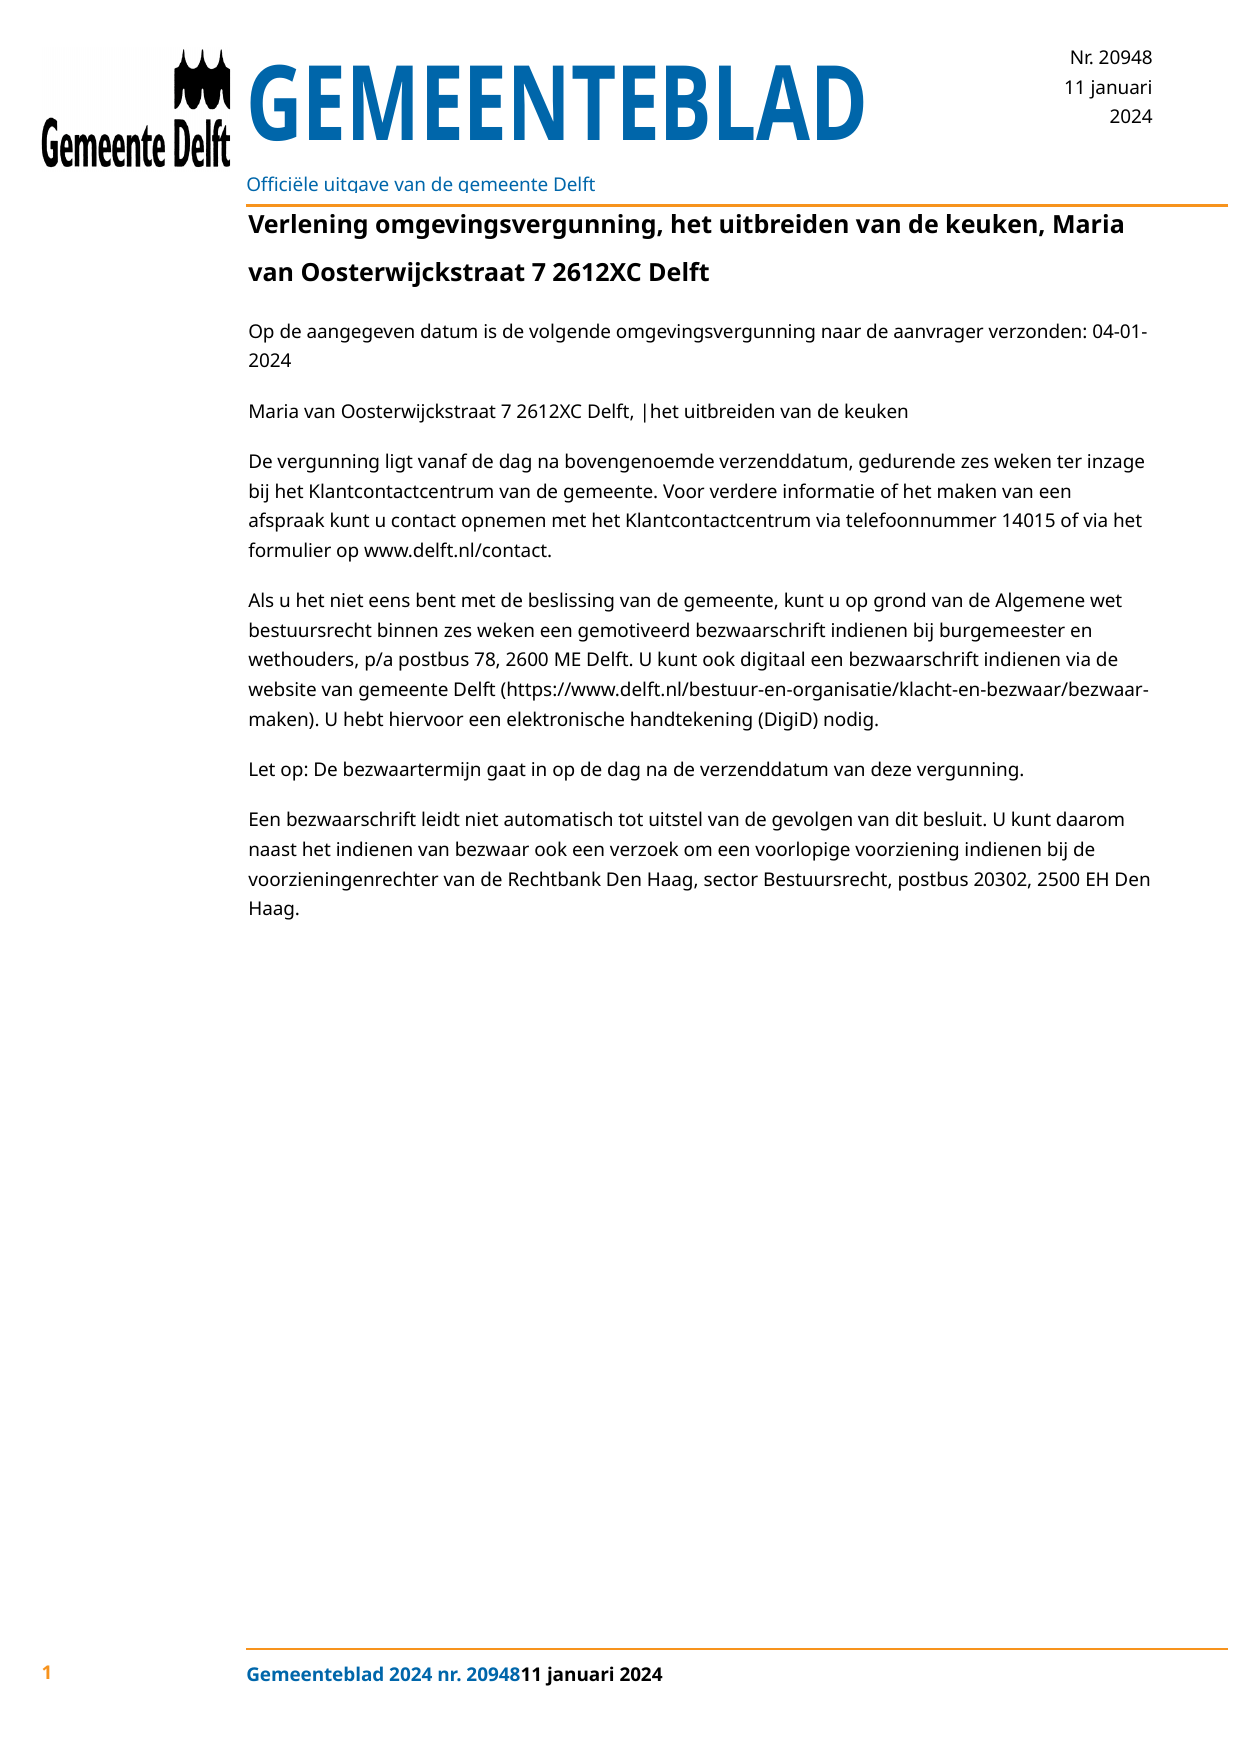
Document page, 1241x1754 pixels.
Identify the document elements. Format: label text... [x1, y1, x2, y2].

text De vergunning ligt vanaf de dag na bovengenoemde verzenddatum, gedurende zes weken ter inzage bij het Klantcontactcentrum van de gemeente. Voor verdere informatie of het maken van een afspraak kunt u contact opnemen met het Klantcontactcentrum via telefoonnummer 14015 of via het formulier op www.delft.nl/contact. [248, 448, 1152, 563]
text Let op: De bezwaartermijn gaat in op de dag na de verzenddatum van deze vergunning. [248, 756, 1152, 782]
picture [41, 47, 231, 172]
text Op de aangegeven datum is de volgende omgevingsvergunning naar de aanvrager verzonden: 04-01-2024 [248, 318, 1152, 373]
text Verlening omgevingsvergunning, het uitbreiden van de keuken, Maria van Oosterwijckstraat 7 2612XC Delft [248, 207, 1152, 288]
text Als u het niet eens bent met de beslissing van de gemeente, kunt u op grond van de Algemene wet bestuursrecht binnen zes weken een gemotiveerd bezwaarschrift indienen bij burgemeester en wethouders, p/a postbus 78, 2600 ME Delft. U kunt ook digitaal een bezwaarschrift indienen via de website van gemeente Delft (https://www.delft.nl/bestuur-en-organisatie/klacht-en-bezwaar/bezwaar-maken). U hebt hiervoor een elektronische handtekening (DigiD) nodig. [248, 587, 1152, 732]
text Een bezwaarschrift leidt niet automatisch tot uitstel van de gevolgen van dit besluit. U kunt daarom naast het indienen van bezwaar ook een verzoek om een voorlopige voorziening indienen bij de voorzieningenrechter van de Rechtbank Den Haag, sector Bestuursrecht, postbus 20302, 2500 EH Den Haag. [248, 807, 1152, 921]
text Maria van Oosterwijckstraat 7 2612XC Delft, |het uitbreiden van de keuken [248, 398, 1152, 424]
